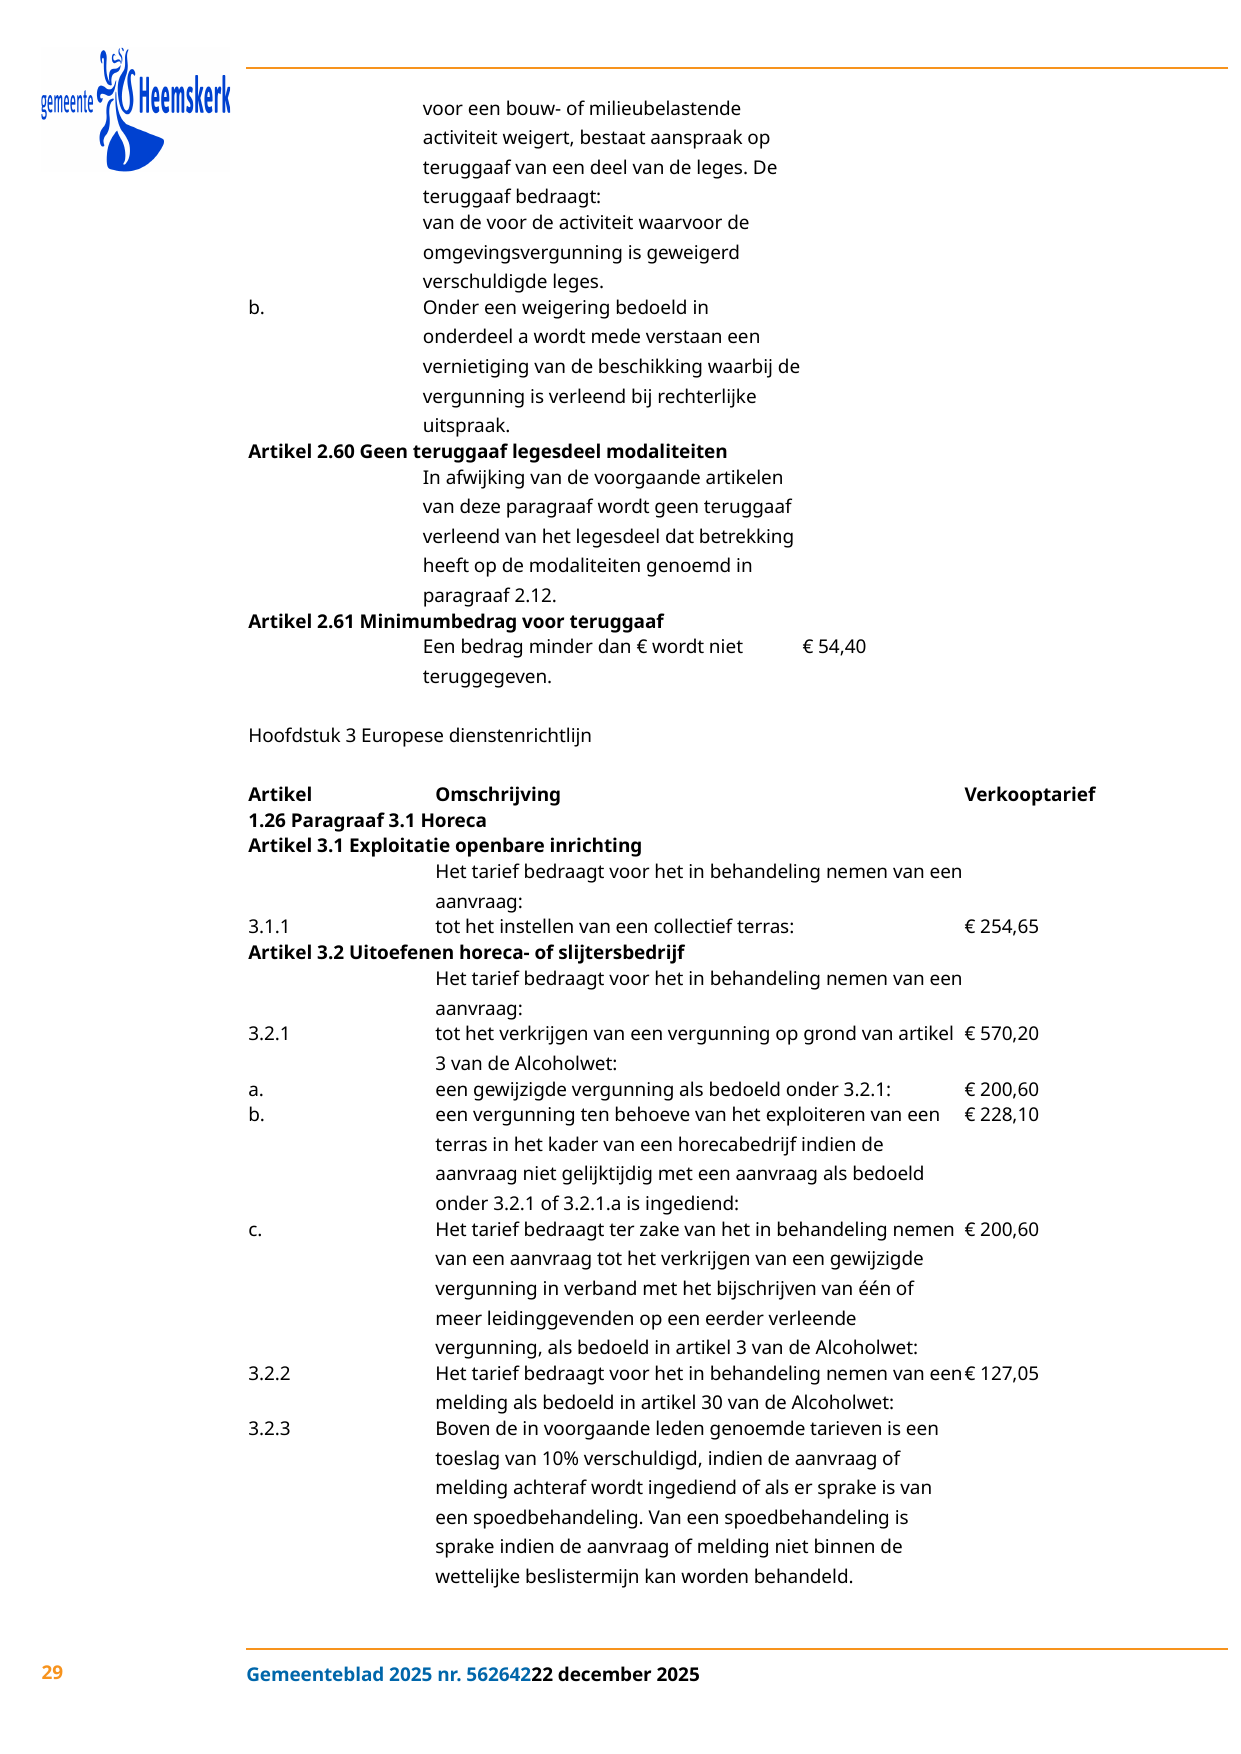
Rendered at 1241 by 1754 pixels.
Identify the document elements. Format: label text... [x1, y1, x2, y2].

table_cell Boven de in voorgaande leden genoemde tarieven is een toeslag van 10% verschuldigd, indien de aanvraag of melding achteraf wordt ingediend of als er sprake is van een spoedbehandeling. Van een spoedbehandeling is sprake indien de aanvraag of melding niet binnen de wettelijke beslistermijn kan worden behandeld. [435, 1415, 964, 1589]
table_cell € 200,60 [964, 1216, 1152, 1360]
table_cell In afwijking van de voorgaande artikelen van deze paragraaf wordt geen teruggaaf verleend van het legesdeel dat betrekking heeft op de modaliteiten genoemd in paragraaf 2.12. [423, 464, 802, 608]
table_cell a. [248, 1076, 435, 1101]
table_cell Onder een weigering bedoeld in onderdeel a wordt mede verstaan een vernietiging van de beschikking waarbij de vergunning is verleend bij rechterlijke uitspraak. [423, 294, 802, 438]
table_header Omschrijving [435, 781, 964, 807]
table_cell € 127,05 [964, 1360, 1152, 1415]
table_header Verkooptarief [964, 781, 1152, 807]
table_cell tot het verkrijgen van een vergunning op grond van artikel 3 van de Alcoholwet: [435, 1020, 964, 1076]
table_cell [248, 634, 423, 689]
table_cell 3.2.2 [248, 1360, 435, 1415]
table_cell € 254,65 [964, 914, 1152, 939]
table_cell [248, 858, 435, 914]
table_cell € 200,60 [964, 1076, 1152, 1101]
table_cell [977, 209, 1152, 294]
table_cell [977, 464, 1152, 608]
table_cell [964, 858, 1152, 914]
table_cell Het tarief bedraagt voor het in behandeling nemen van een melding als bedoeld in artikel 30 van de Alcoholwet: [435, 1360, 964, 1415]
table_cell [802, 464, 977, 608]
table_cell [248, 965, 435, 1020]
table_cell € 228,10 [964, 1101, 1152, 1216]
table_cell [248, 95, 423, 209]
table_cell [977, 95, 1152, 209]
table_cell [248, 464, 423, 608]
table_cell 3.2.3 [248, 1415, 435, 1589]
table_cell tot het instellen van een collectief terras: [435, 914, 964, 939]
table_cell € 570,20 [964, 1020, 1152, 1076]
table_cell [802, 209, 977, 294]
table_cell een gewijzigde vergunning als bedoeld onder 3.2.1: [435, 1076, 964, 1101]
table_cell Artikel 3.2 Uitoefenen horeca- of slijtersbedrijf [248, 939, 1152, 965]
table_cell van de voor de activiteit waarvoor de omgevingsvergunning is geweigerd verschuldigde leges. [423, 209, 802, 294]
table_cell een vergunning ten behoeve van het exploiteren van een terras in het kader van een horecabedrijf indien de aanvraag niet gelijktijdig met een aanvraag als bedoeld onder 3.2.1 of 3.2.1.a is ingediend: [435, 1101, 964, 1216]
table_cell Artikel 3.1 Exploitatie openbare inrichting [248, 833, 1152, 858]
table_cell [802, 294, 977, 438]
table_cell [977, 294, 1152, 438]
table_cell 1.26 Paragraaf 3.1 Horeca [248, 807, 1152, 833]
table_cell b. [248, 1101, 435, 1216]
table_cell € 54,40 [802, 634, 977, 689]
table_cell b. [248, 294, 423, 438]
table_cell Artikel 2.60 Geen teruggaaf legesdeel modaliteiten [248, 438, 977, 464]
table_cell [802, 95, 977, 209]
text Hoofdstuk 3 Europese dienstenrichtlijn [248, 722, 1152, 748]
table_cell voor een bouw- of milieubelastende activiteit weigert, bestaat aanspraak op teruggaaf van een deel van de leges. De teruggaaf bedraagt: [423, 95, 802, 209]
table_cell 3.1.1 [248, 914, 435, 939]
table_cell [964, 1415, 1152, 1589]
table_cell [964, 965, 1152, 1020]
table_cell Het tarief bedraagt voor het in behandeling nemen van een aanvraag: [435, 965, 964, 1020]
table_cell Het tarief bedraagt ter zake van het in behandeling nemen van een aanvraag tot het verkrijgen van een gewijzigde vergunning in verband met het bijschrijven van één of meer leidinggevenden op een eerder verleende vergunning, als bedoeld in artikel 3 van de Alcoholwet: [435, 1216, 964, 1360]
table_cell [977, 634, 1152, 689]
table_cell Een bedrag minder dan € wordt niet teruggegeven. [423, 634, 802, 689]
table_cell Het tarief bedraagt voor het in behandeling nemen van een aanvraag: [435, 858, 964, 914]
picture [41, 47, 231, 172]
table_cell c. [248, 1216, 435, 1360]
table_cell [248, 209, 423, 294]
table_header Artikel [248, 781, 435, 807]
table_cell 3.2.1 [248, 1020, 435, 1076]
table_cell Artikel 2.61 Minimumbedrag voor teruggaaf [248, 608, 977, 634]
